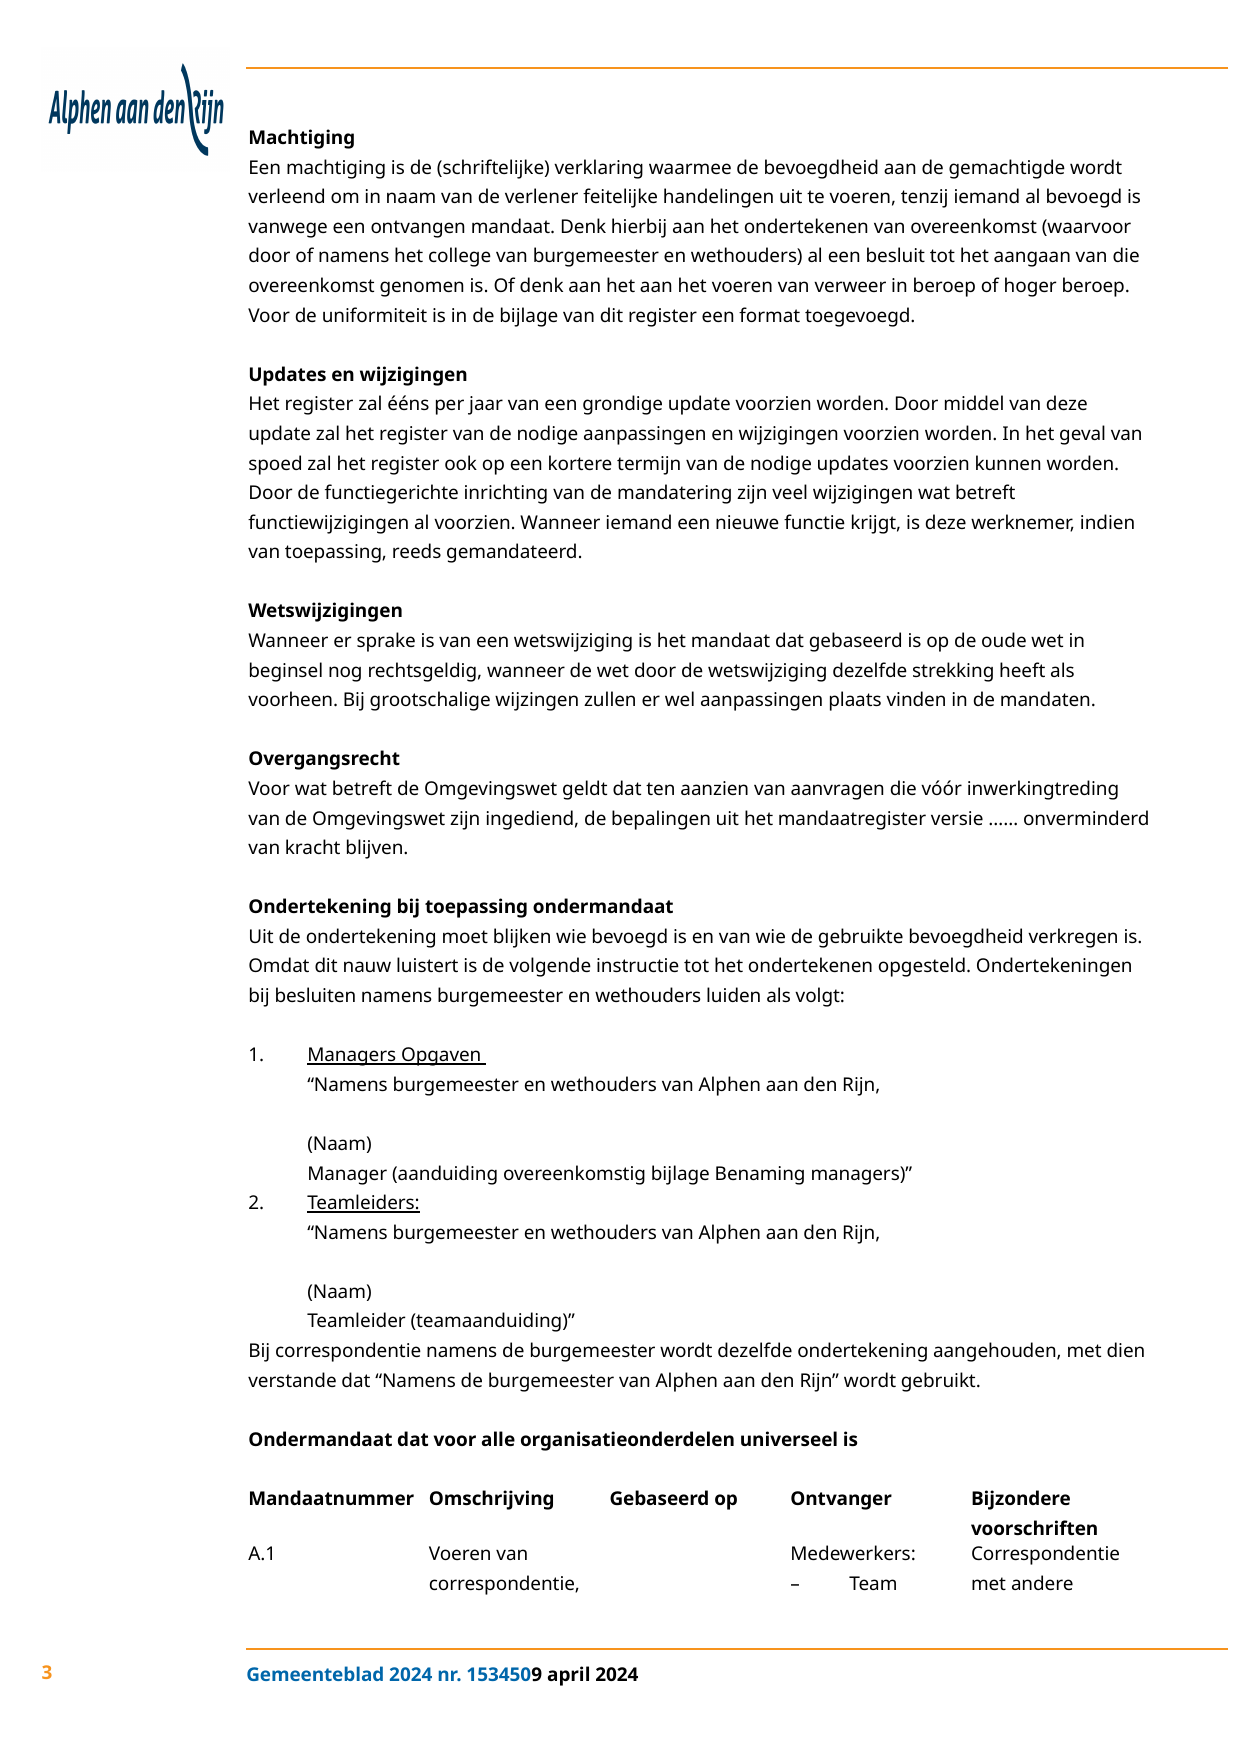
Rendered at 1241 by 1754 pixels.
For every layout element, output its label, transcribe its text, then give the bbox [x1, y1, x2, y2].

text Een machtiging is de (schriftelijke) verklaring waarmee de bevoegdheid aan de gemachtigde wordt verleend om in naam van de verlener feitelijke handelingen uit te voeren, tenzij iemand al bevoegd is vanwege een ontvangen mandaat. Denk hierbij aan het ondertekenen van overeenkomst (waarvoor door of namens het college van burgemeester en wethouders) al een besluit tot het aangaan van die overeenkomst genomen is. Of denk aan het aan het voeren van verweer in beroep of hoger beroep. [248, 154, 1152, 298]
text Wanneer er sprake is van een wetswijziging is het mandaat dat gebaseerd is op de oude wet in beginsel nog rechtsgeldig, wanneer de wet door de wetswijziging dezelfde strekking heeft als voorheen. Bij grootschalige wijzingen zullen er wel aanpassingen plaats vinden in de mandaten. [248, 627, 1152, 712]
text Voor de uniformiteit is in de bijlage van dit register een format toegevoegd. [248, 302, 1152, 328]
table_cell Voeren van correspondentie, [429, 1541, 609, 1596]
table_header Gebaseerd op [609, 1485, 790, 1541]
text Machtiging [248, 124, 1152, 150]
list Manager (aanduiding overeenkomstig bijlage Benaming managers)” [248, 1160, 1152, 1186]
text Updates en wijzigingen [248, 361, 1152, 387]
text Overgangsrecht [248, 746, 1152, 771]
text Ondermandaat dat voor alle organisatieonderdelen universeel is [248, 1426, 1152, 1452]
list (Naam) [248, 1278, 1152, 1304]
list Teamleider (teamaanduiding)” [248, 1308, 1152, 1333]
table_header Bijzondere voorschriften [971, 1485, 1152, 1541]
table_header Omschrijving [429, 1485, 609, 1541]
text Voor wat betreft de Omgevingswet geldt dat ten aanzien van aanvragen die vóór inwerkingtreding van de Omgevingswet zijn ingediend, de bepalingen uit het mandaatregister versie …… onverminderd van kracht blijven. [248, 775, 1152, 860]
table_cell Correspondentie met andere [971, 1541, 1152, 1596]
list Teamleiders: [248, 1189, 1152, 1215]
text Wetswijzigingen [248, 598, 1152, 623]
text Uit de ondertekening moet blijken wie bevoegd is en van wie de gebruikte bevoegdheid verkregen is. Omdat dit nauw luistert is de volgende instructie tot het ondertekenen opgesteld. Ondertekeningen bij besluiten namens burgemeester en wethouders luiden als volgt: [248, 923, 1152, 1008]
table_cell [609, 1541, 790, 1596]
table_cell A.1 [248, 1541, 429, 1596]
picture [41, 47, 231, 172]
text Ondertekening bij toepassing ondermandaat [248, 893, 1152, 919]
table_header Ontvanger [790, 1485, 971, 1541]
list (Naam) [248, 1130, 1152, 1156]
text Het register zal ééns per jaar van een grondige update voorzien worden. Door middel van deze update zal het register van de nodige aanpassingen en wijzigingen voorzien worden. In het geval van spoed zal het register ook op een kortere termijn van de nodige updates voorzien kunnen worden. [248, 391, 1152, 476]
text Bij correspondentie namens de burgemeester wordt dezelfde ondertekening aangehouden, met dien verstande dat “Namens de burgemeester van Alphen aan den Rijn” wordt gebruikt. [248, 1337, 1152, 1393]
list “Namens burgemeester en wethouders van Alphen aan den Rijn, [248, 1071, 1152, 1097]
list Managers Opgaven [248, 1041, 1152, 1067]
table_header Mandaatnummer [248, 1485, 429, 1541]
list “Namens burgemeester en wethouders van Alphen aan den Rijn, [248, 1219, 1152, 1245]
text Door de functiegerichte inrichting van de mandatering zijn veel wijzigingen wat betreft functiewijzigingen al voorzien. Wanneer iemand een nieuwe functie krijgt, is deze werknemer, indien van toepassing, reeds gemandateerd. [248, 479, 1152, 564]
